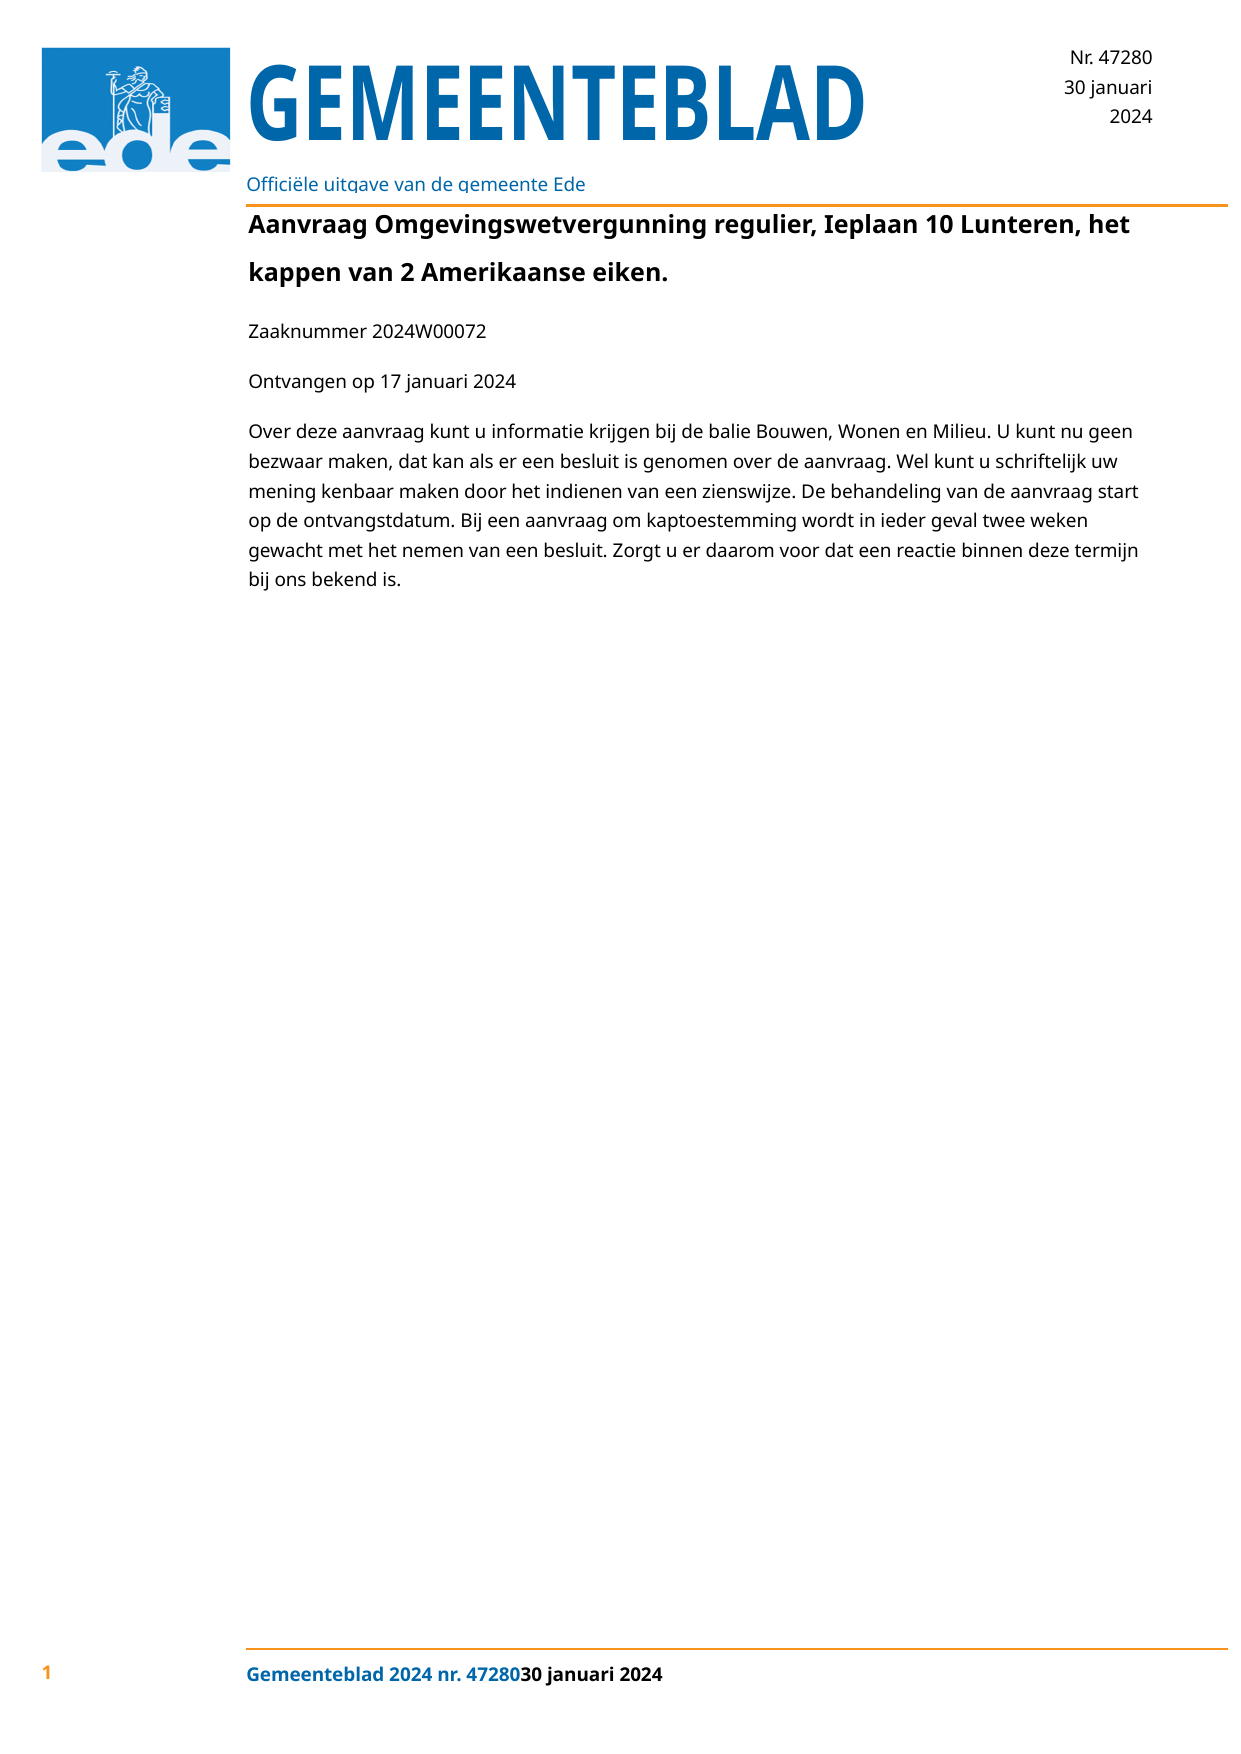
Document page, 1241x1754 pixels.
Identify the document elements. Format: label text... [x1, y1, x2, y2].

text Aanvraag Omgevingswetvergunning regulier, Ieplaan 10 Lunteren, het kappen van 2 Amerikaanse eiken. [248, 207, 1152, 288]
text Zaaknummer 2024W00072 [248, 318, 1152, 344]
text Ontvangen op 17 januari 2024 [248, 368, 1152, 394]
text Over deze aanvraag kunt u informatie krijgen bij de balie Bouwen, Wonen en Milieu. U kunt nu geen bezwaar maken, dat kan als er een besluit is genomen over de aanvraag. Wel kunt u schriftelijk uw mening kenbaar maken door het indienen van een zienswijze. De behandeling van de aanvraag start op de ontvangstdatum. Bij een aanvraag om kaptoestemming wordt in ieder geval twee weken gewacht met het nemen van een besluit. Zorgt u er daarom voor dat een reactie binnen deze termijn bij ons bekend is. [248, 419, 1152, 592]
picture [41, 47, 231, 172]
